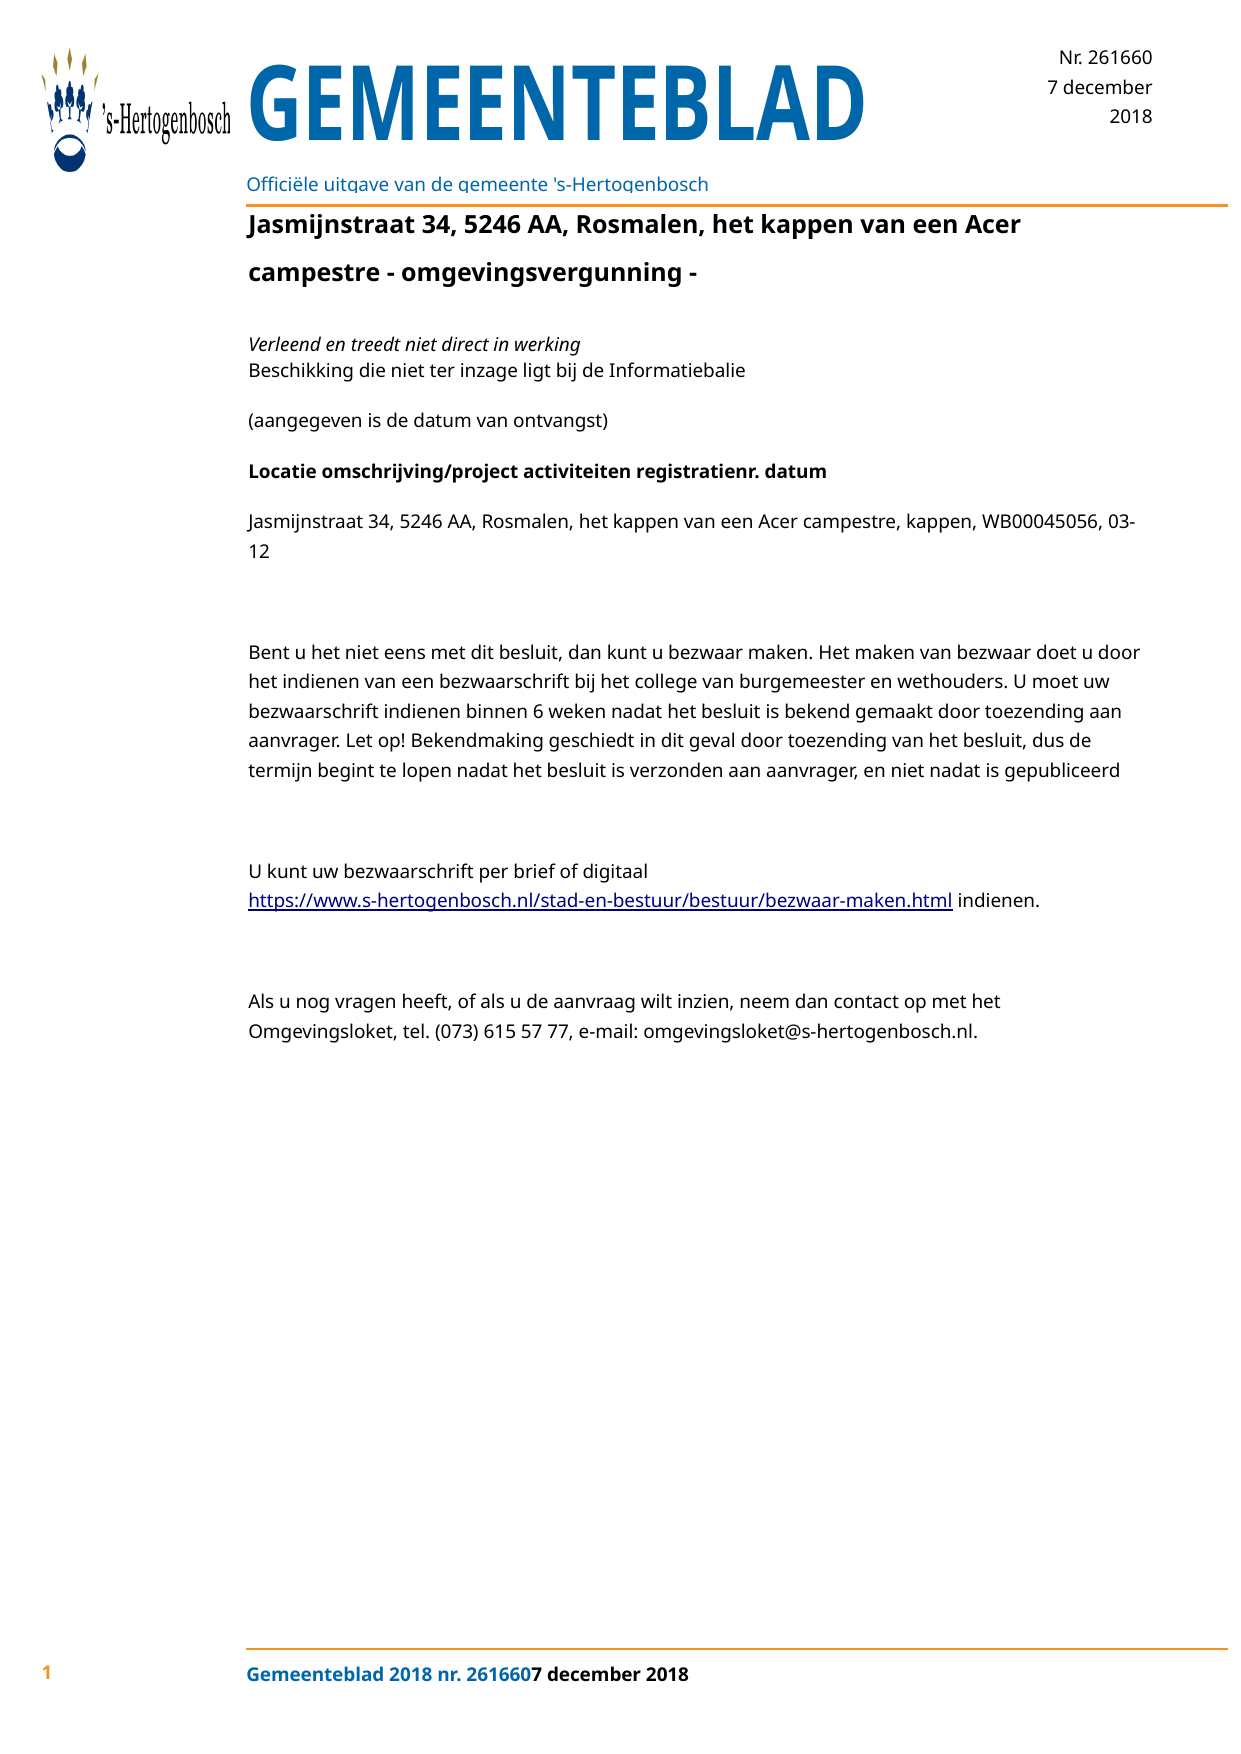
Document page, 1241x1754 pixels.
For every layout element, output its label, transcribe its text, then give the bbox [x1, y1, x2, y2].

text Als u nog vragen heeft, of als u de aanvraag wilt inzien, neem dan contact op met het Omgevingsloket, tel. (073) 615 57 77, e-mail: omgevingsloket@s-hertogenbosch.nl. [248, 988, 1152, 1044]
text Locatie omschrijving/project activiteiten registratienr. datum [248, 458, 1152, 484]
text (aangegeven is de datum van ontvangst) [248, 408, 1152, 433]
text Jasmijnstraat 34, 5246 AA, Rosmalen, het kappen van een Acer campestre, kappen, WB00045056, 03-12 [248, 508, 1152, 564]
text Verleend en treedt niet direct in werking [248, 331, 1152, 357]
text U kunt uw bezwaarschrift per brief of digitaal https://www.s-hertogenbosch.nl/stad-en-bestuur/bestuur/bezwaar-maken.html indienen. [248, 858, 1152, 913]
text Beschikking die niet ter inzage ligt bij de Informatiebalie [248, 357, 1152, 383]
picture [41, 47, 231, 172]
text Bent u het niet eens met dit besluit, dan kunt u bezwaar maken. Het maken van bezwaar doet u door het indienen van een bezwaarschrift bij het college van burgemeester en wethouders. U moet uw bezwaarschrift indienen binnen 6 weken nadat het besluit is bekend gemaakt door toezending aan aanvrager. Let op! Bekendmaking geschiedt in dit geval door toezending van het besluit, dus de termijn begint te lopen nadat het besluit is verzonden aan aanvrager, en niet nadat is gepubliceerd [248, 639, 1152, 783]
text Jasmijnstraat 34, 5246 AA, Rosmalen, het kappen van een Acer campestre - omgevingsvergunning - [248, 207, 1152, 288]
